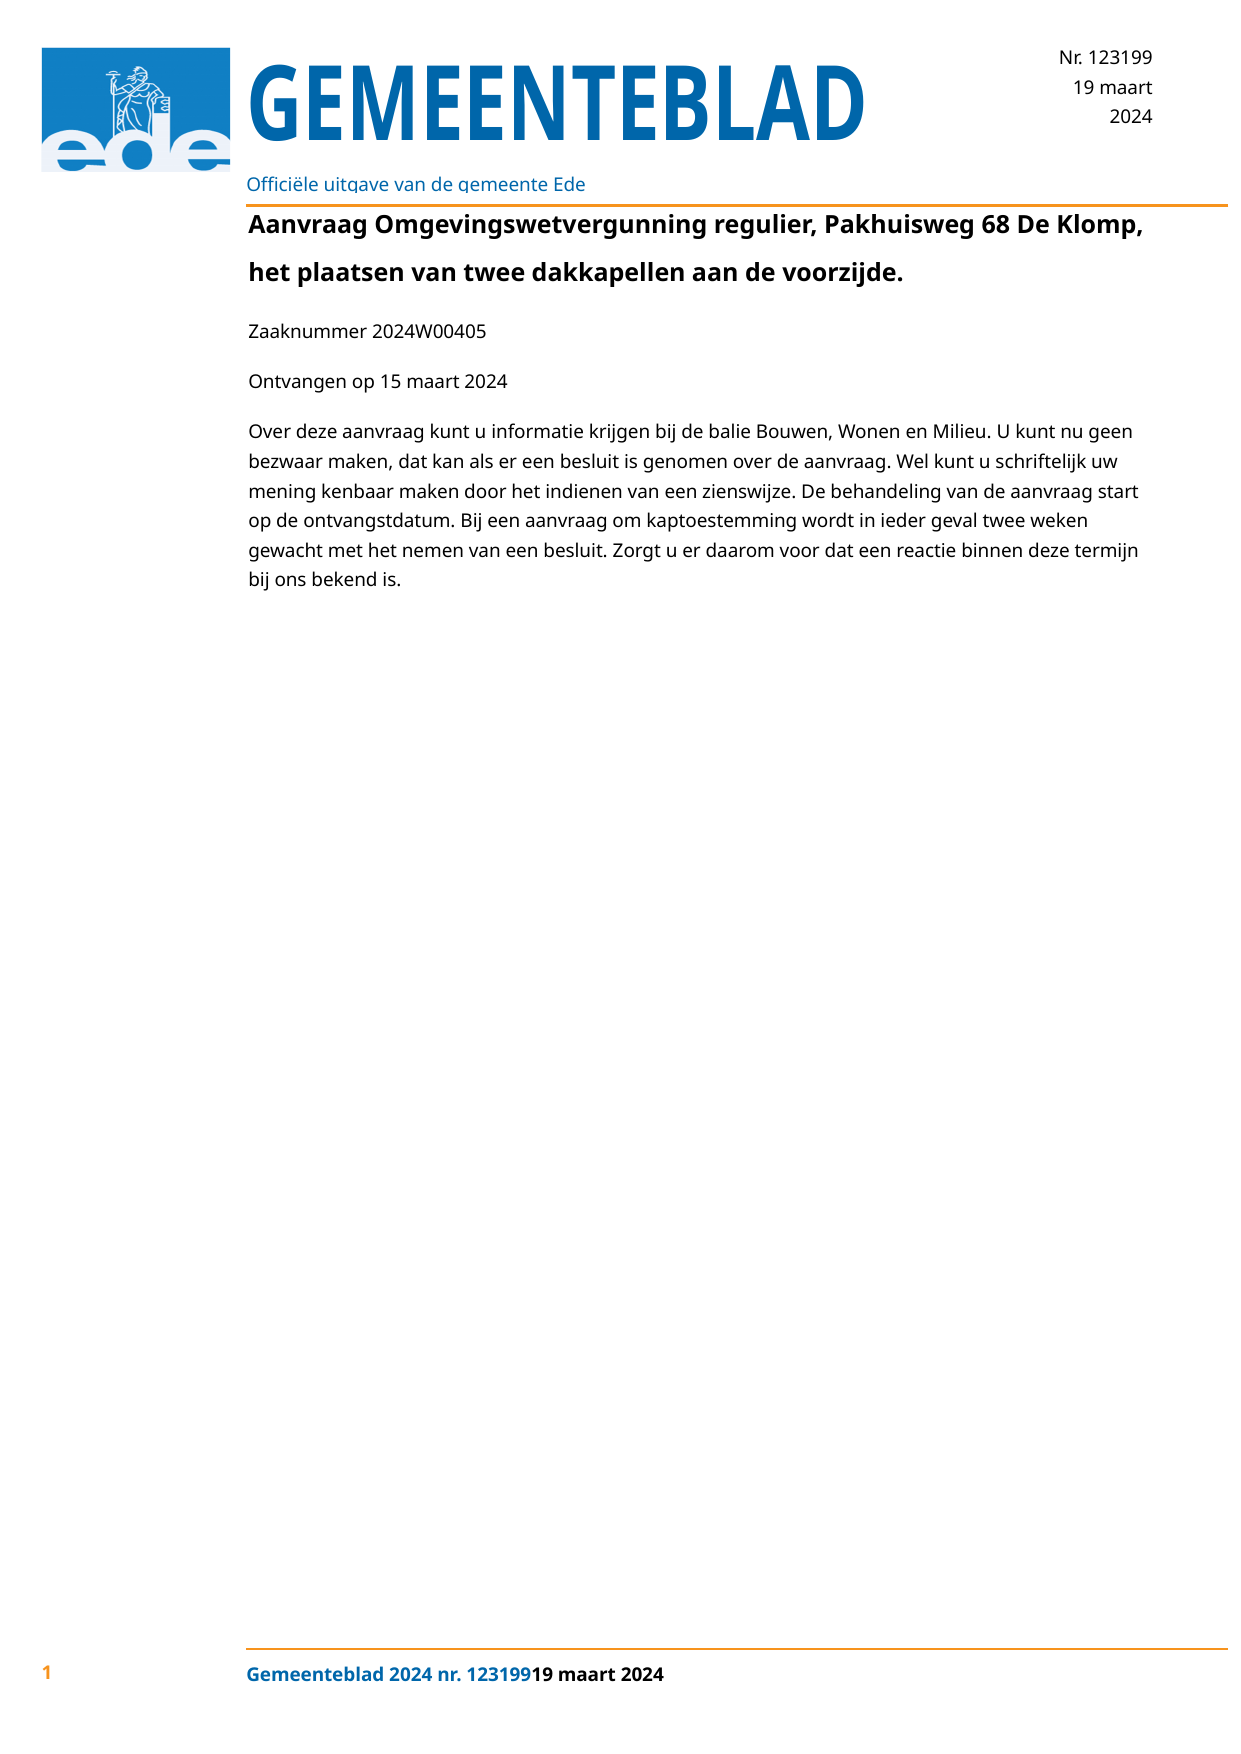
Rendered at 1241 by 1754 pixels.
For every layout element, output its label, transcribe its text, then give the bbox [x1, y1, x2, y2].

text Ontvangen op 15 maart 2024 [248, 368, 1152, 394]
text Aanvraag Omgevingswetvergunning regulier, Pakhuisweg 68 De Klomp, het plaatsen van twee dakkapellen aan de voorzijde. [248, 207, 1152, 288]
text Zaaknummer 2024W00405 [248, 318, 1152, 344]
text Over deze aanvraag kunt u informatie krijgen bij de balie Bouwen, Wonen en Milieu. U kunt nu geen bezwaar maken, dat kan als er een besluit is genomen over de aanvraag. Wel kunt u schriftelijk uw mening kenbaar maken door het indienen van een zienswijze. De behandeling van de aanvraag start op de ontvangstdatum. Bij een aanvraag om kaptoestemming wordt in ieder geval twee weken gewacht met het nemen van een besluit. Zorgt u er daarom voor dat een reactie binnen deze termijn bij ons bekend is. [248, 419, 1152, 592]
picture [41, 47, 231, 172]
